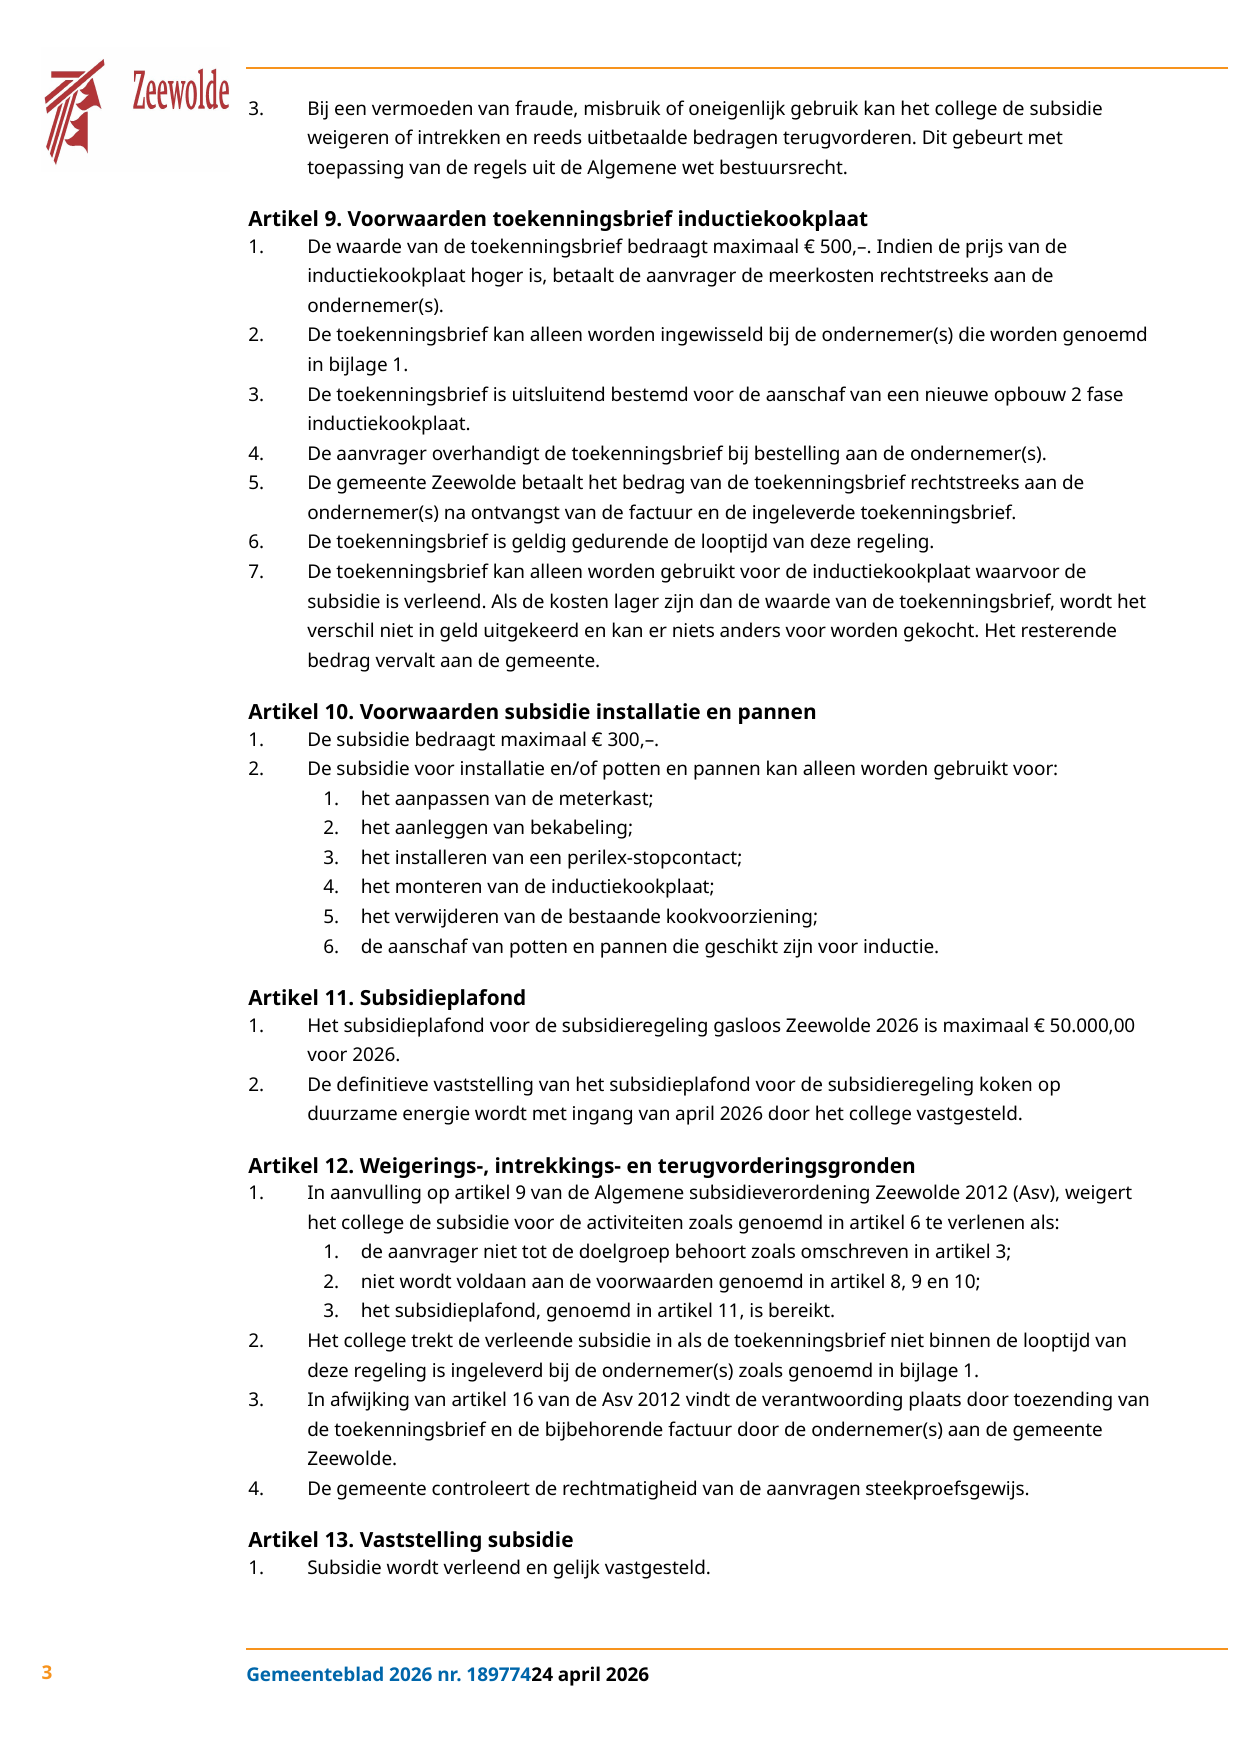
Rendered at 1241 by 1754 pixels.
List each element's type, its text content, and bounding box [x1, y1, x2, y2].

list De subsidie voor installatie en/of potten en pannen kan alleen worden gebruikt voor: [248, 755, 1152, 781]
text Artikel 13. Vaststelling subsidie [248, 1526, 1152, 1554]
list De toekenningsbrief kan alleen worden gebruikt voor de inductiekookplaat waarvoor de subsidie is verleend. Als de kosten lager zijn dan de waarde van de toekenningsbrief, wordt het verschil niet in geld uitgekeerd en kan er niets anders voor worden gekocht. Het resterende bedrag vervalt aan de gemeente. [248, 558, 1152, 673]
list het aanleggen van bekabeling; [323, 814, 1152, 840]
list niet wordt voldaan aan de voorwaarden genoemd in artikel 8, 9 en 10; [323, 1268, 1152, 1294]
text Artikel 9. Voorwaarden toekenningsbrief inductiekookplaat [248, 204, 1152, 233]
text Artikel 12. Weigerings-, intrekkings- en terugvorderingsgronden [248, 1151, 1152, 1179]
list De subsidie bedraagt maximaal € 300,–. [248, 726, 1152, 752]
list de aanvrager niet tot de doelgroep behoort zoals omschreven in artikel 3; [323, 1238, 1152, 1264]
list De gemeente Zeewolde betaalt het bedrag van de toekenningsbrief rechtstreeks aan de ondernemer(s) na ontvangst van de factuur en de ingeleverde toekenningsbrief. [248, 469, 1152, 525]
list De definitieve vaststelling van het subsidieplafond voor de subsidieregeling koken op duurzame energie wordt met ingang van april 2026 door het college vastgesteld. [248, 1071, 1152, 1126]
text Artikel 11. Subsidieplafond [248, 983, 1152, 1012]
list Bij een vermoeden van fraude, misbruik of oneigenlijk gebruik kan het college de subsidie weigeren of intrekken en reeds uitbetaalde bedragen terugvorderen. Dit gebeurt met toepassing van de regels uit de Algemene wet bestuursrecht. [248, 95, 1152, 180]
list het monteren van de inductiekookplaat; [323, 874, 1152, 899]
list het aanpassen van de meterkast; [323, 785, 1152, 811]
list Het subsidieplafond voor de subsidieregeling gasloos Zeewolde 2026 is maximaal € 50.000,00 voor 2026. [248, 1012, 1152, 1067]
list De aanvrager overhandigt de toekenningsbrief bij bestelling aan de ondernemer(s). [248, 440, 1152, 466]
list het installeren van een perilex-stopcontact; [323, 844, 1152, 870]
list In afwijking van artikel 16 van de Asv 2012 vindt de verantwoording plaats door toezending van de toekenningsbrief en de bijbehorende factuur door de ondernemer(s) aan de gemeente Zeewolde. [248, 1386, 1152, 1471]
list de aanschaf van potten en pannen die geschikt zijn voor inductie. [323, 933, 1152, 959]
list De toekenningsbrief is geldig gedurende de looptijd van deze regeling. [248, 529, 1152, 554]
list De gemeente controleert de rechtmatigheid van de aanvragen steekproefsgewijs. [248, 1475, 1152, 1501]
text Artikel 10. Voorwaarden subsidie installatie en pannen [248, 697, 1152, 726]
list In aanvulling op artikel 9 van de Algemene subsidieverordening Zeewolde 2012 (Asv), weigert het college de subsidie voor de activiteiten zoals genoemd in artikel 6 te verlenen als: [248, 1179, 1152, 1235]
list De toekenningsbrief is uitsluitend bestemd voor de aanschaf van een nieuwe opbouw 2 fase inductiekookplaat. [248, 381, 1152, 436]
list Subsidie wordt verleend en gelijk vastgesteld. [248, 1554, 1152, 1580]
list het subsidieplafond, genoemd in artikel 11, is bereikt. [323, 1298, 1152, 1323]
list De toekenningsbrief kan alleen worden ingewisseld bij de ondernemer(s) die worden genoemd in bijlage 1. [248, 322, 1152, 377]
picture [41, 47, 231, 172]
list De waarde van de toekenningsbrief bedraagt maximaal € 500,–. Indien de prijs van de inductiekookplaat hoger is, betaalt de aanvrager de meerkosten rechtstreeks aan de ondernemer(s). [248, 233, 1152, 318]
list het verwijderen van de bestaande kookvoorziening; [323, 903, 1152, 929]
list Het college trekt de verleende subsidie in als de toekenningsbrief niet binnen de looptijd van deze regeling is ingeleverd bij de ondernemer(s) zoals genoemd in bijlage 1. [248, 1327, 1152, 1383]
